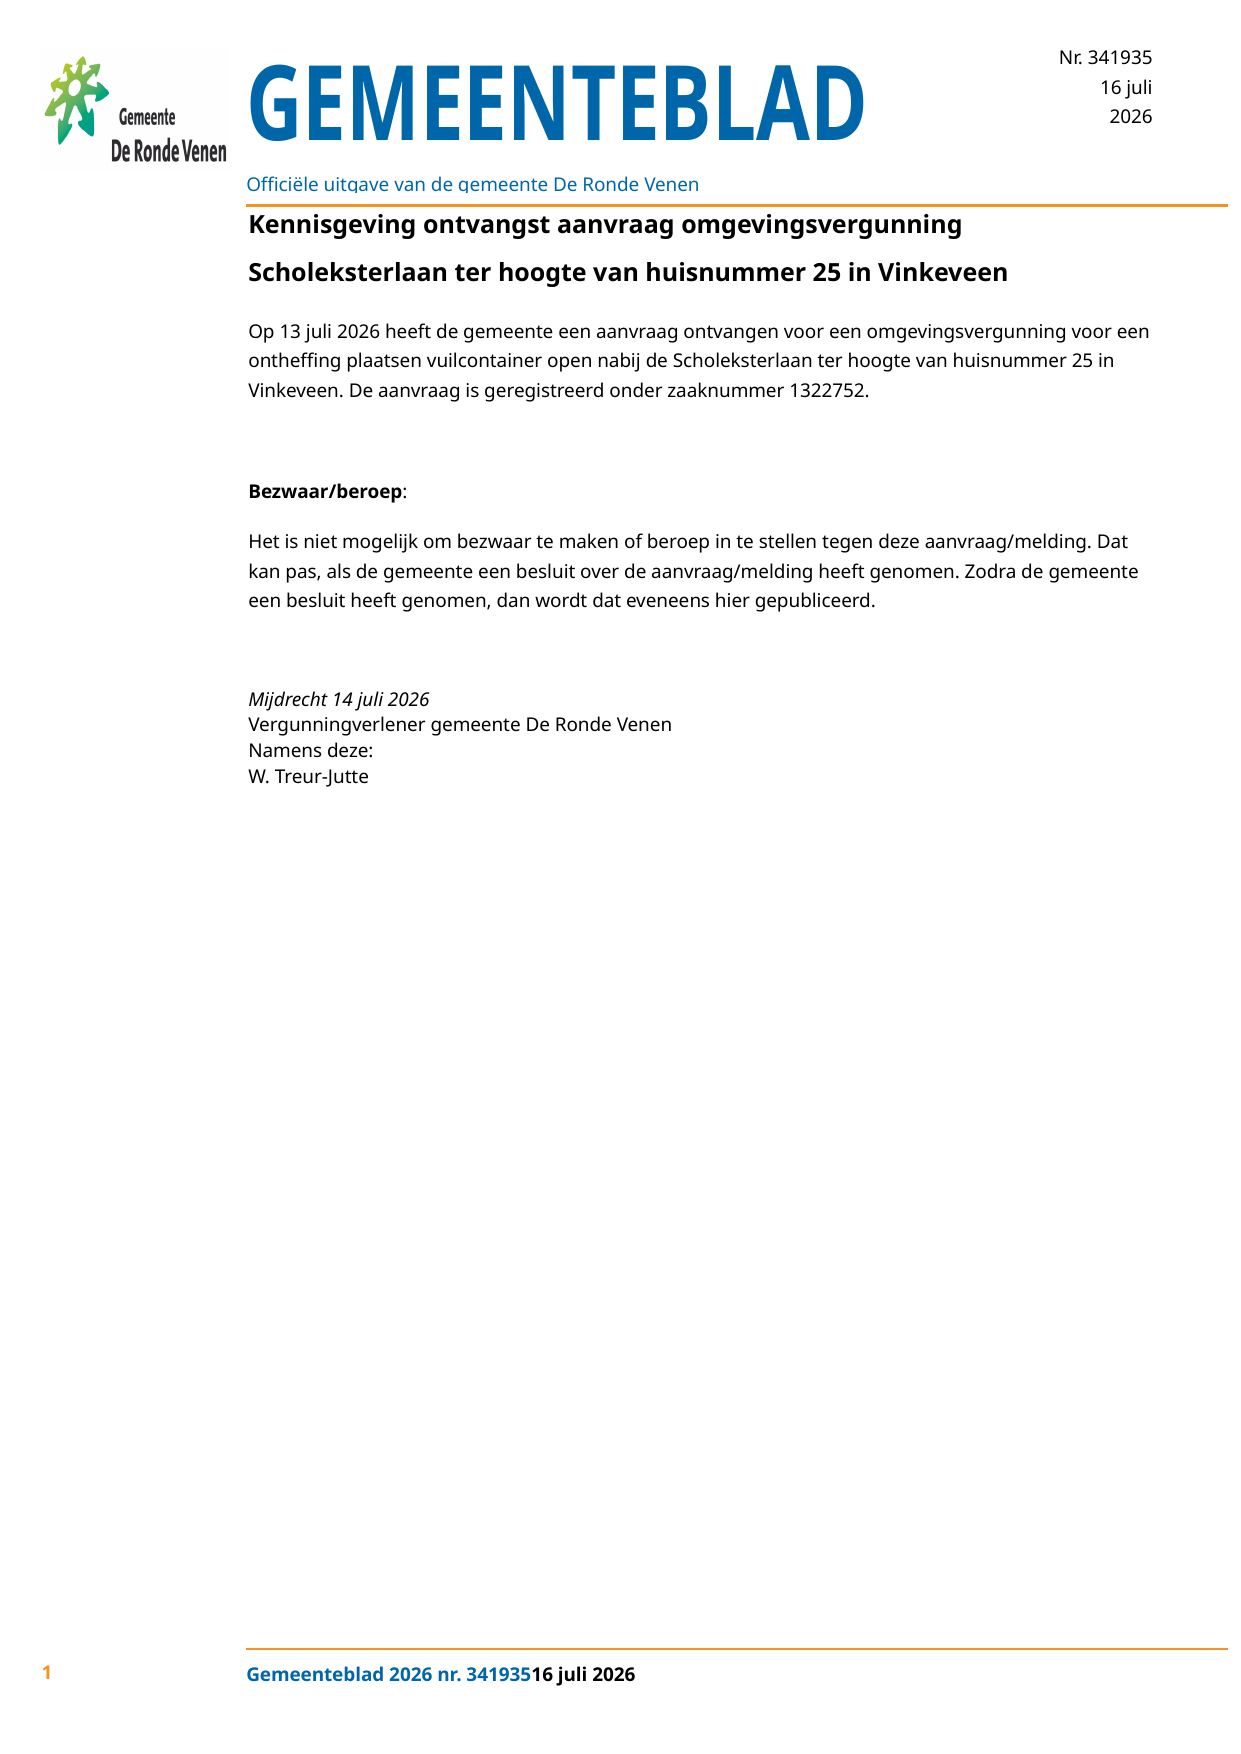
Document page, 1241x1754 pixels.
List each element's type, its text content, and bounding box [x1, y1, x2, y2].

text Vergunningverlener gemeente De Ronde Venen [248, 711, 1152, 737]
text W. Treur-Jutte [248, 763, 1152, 789]
text Mijdrecht 14 juli 2026 [248, 686, 1152, 711]
text Namens deze: [248, 737, 1152, 763]
text Bezwaar/beroep: [248, 478, 1152, 504]
text Het is niet mogelijk om bezwaar te maken of beroep in te stellen tegen deze aanvraag/melding. Dat kan pas, als de gemeente een besluit over de aanvraag/melding heeft genomen. Zodra de gemeente een besluit heeft genomen, dan wordt dat eveneens hier gepubliceerd. [248, 528, 1152, 613]
text Kennisgeving ontvangst aanvraag omgevingsvergunning Scholeksterlaan ter hoogte van huisnummer 25 in Vinkeveen [248, 207, 1152, 288]
picture [41, 47, 231, 172]
text Op 13 juli 2026 heeft de gemeente een aanvraag ontvangen voor een omgevingsvergunning voor een ontheffing plaatsen vuilcontainer open nabij de Scholeksterlaan ter hoogte van huisnummer 25 in Vinkeveen. De aanvraag is geregistreerd onder zaaknummer 1322752. [248, 318, 1152, 403]
